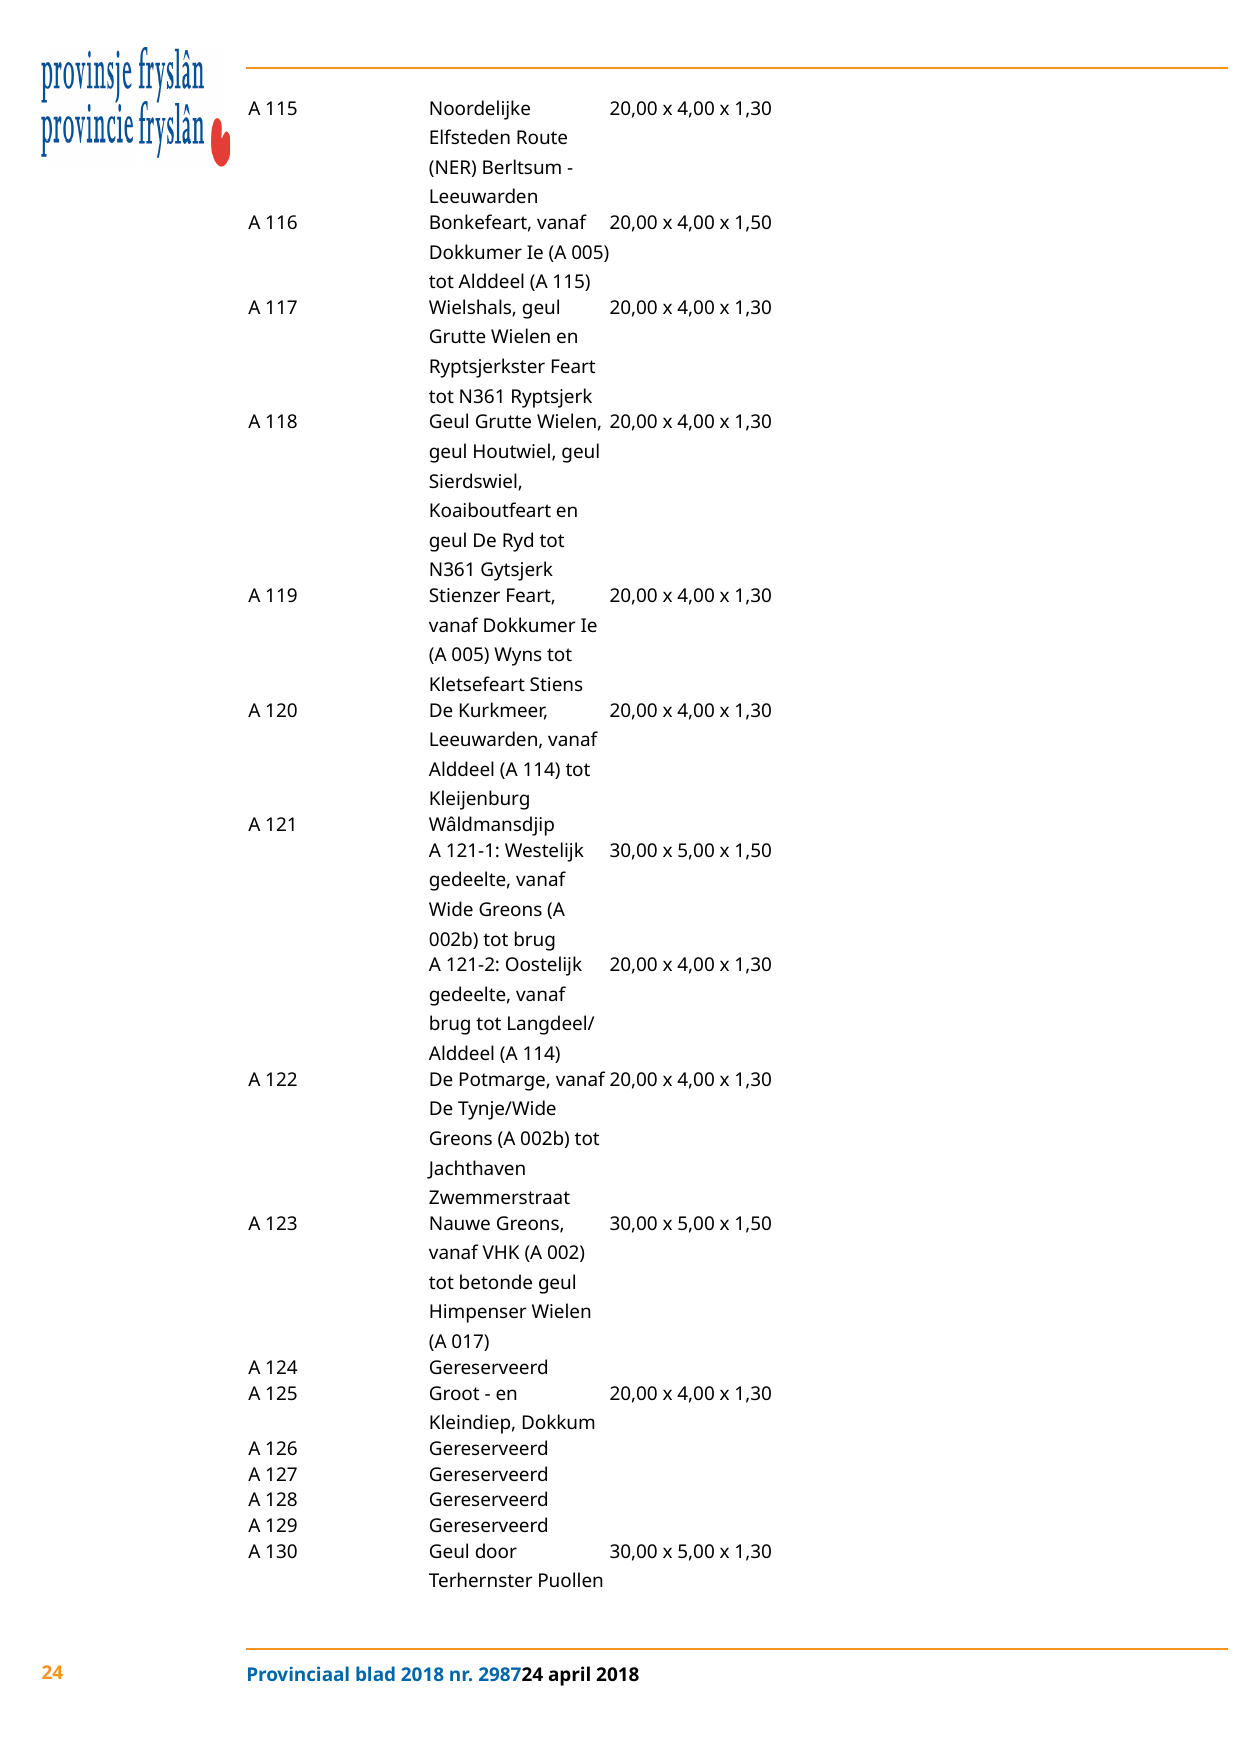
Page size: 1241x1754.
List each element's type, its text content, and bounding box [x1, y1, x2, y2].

table_cell [971, 294, 1152, 409]
table_cell A 126 [248, 1435, 429, 1461]
table_cell 20,00 x 4,00 x 1,50 [609, 209, 790, 294]
table_cell [790, 697, 971, 811]
table_cell [971, 1380, 1152, 1435]
table_cell [790, 1538, 971, 1593]
table_cell A 125 [248, 1380, 429, 1435]
table_cell A 115 [248, 95, 429, 209]
table_cell Geul door Terhernster Puollen [429, 1538, 609, 1593]
table_cell Stienzer Feart, vanaf Dokkumer Ie (A 005) Wyns tot Kletsefeart Stiens [429, 582, 609, 697]
table_cell Gereserveerd [429, 1512, 609, 1538]
table_cell 20,00 x 4,00 x 1,30 [609, 1380, 790, 1435]
table_cell A 128 [248, 1487, 429, 1512]
table_cell 30,00 x 5,00 x 1,50 [609, 837, 790, 951]
table_cell [971, 1487, 1152, 1512]
table_cell [790, 951, 971, 1066]
table_cell [790, 1435, 971, 1461]
table_cell [609, 1487, 790, 1512]
table_cell [790, 811, 971, 837]
table_cell A 121 [248, 811, 429, 837]
table_cell De Potmarge, vanaf De Tynje/Wide Greons (A 002b) tot Jachthaven Zwemmerstraat [429, 1066, 609, 1210]
table_cell A 123 [248, 1210, 429, 1354]
table_cell Gereserveerd [429, 1461, 609, 1487]
table_cell A 127 [248, 1461, 429, 1487]
table_cell Wielshals, geul Grutte Wielen en Ryptsjerkster Feart tot N361 Ryptsjerk [429, 294, 609, 409]
table_cell 30,00 x 5,00 x 1,50 [609, 1210, 790, 1354]
table_cell 20,00 x 4,00 x 1,30 [609, 582, 790, 697]
table_cell 30,00 x 5,00 x 1,30 [609, 1538, 790, 1593]
table_cell [790, 1066, 971, 1210]
table_cell [971, 582, 1152, 697]
table_cell [609, 1435, 790, 1461]
table_cell [609, 1461, 790, 1487]
table_cell [790, 95, 971, 209]
table_cell [609, 811, 790, 837]
table_cell 20,00 x 4,00 x 1,30 [609, 1066, 790, 1210]
table_cell Noordelijke Elfsteden Route (NER) Berltsum - Leeuwarden [429, 95, 609, 209]
table_cell [609, 1354, 790, 1380]
table_cell 20,00 x 4,00 x 1,30 [609, 697, 790, 811]
table_cell [971, 1461, 1152, 1487]
table_cell Groot - en Kleindiep, Dokkum [429, 1380, 609, 1435]
table_cell [790, 1461, 971, 1487]
table_cell [971, 209, 1152, 294]
table_cell [971, 697, 1152, 811]
table_cell [971, 409, 1152, 582]
table_cell [971, 1066, 1152, 1210]
picture [41, 47, 231, 172]
table_cell Nauwe Greons, vanaf VHK (A 002) tot betonde geul Himpenser Wielen (A 017) [429, 1210, 609, 1354]
table_cell Gereserveerd [429, 1487, 609, 1512]
table_cell Gereserveerd [429, 1354, 609, 1380]
table_cell A 118 [248, 409, 429, 582]
table_cell [971, 1354, 1152, 1380]
table_cell 20,00 x 4,00 x 1,30 [609, 95, 790, 209]
table_cell [790, 1354, 971, 1380]
table_cell A 117 [248, 294, 429, 409]
table_cell [790, 294, 971, 409]
table_cell [971, 837, 1152, 951]
table_cell [248, 951, 429, 1066]
table_cell A 121-2: Oostelijk gedeelte, vanaf brug tot Langdeel/ Alddeel (A 114) [429, 951, 609, 1066]
table_cell [790, 582, 971, 697]
table_cell 20,00 x 4,00 x 1,30 [609, 409, 790, 582]
table_cell [971, 951, 1152, 1066]
table_cell [248, 837, 429, 951]
table_cell A 121-1: Westelijk gedeelte, vanaf Wide Greons (A 002b) tot brug [429, 837, 609, 951]
table_cell [971, 1435, 1152, 1461]
table_cell A 124 [248, 1354, 429, 1380]
table_cell 20,00 x 4,00 x 1,30 [609, 951, 790, 1066]
table_cell [971, 95, 1152, 209]
table_cell [790, 209, 971, 294]
table_cell 20,00 x 4,00 x 1,30 [609, 294, 790, 409]
table_cell [971, 1538, 1152, 1593]
table_cell A 129 [248, 1512, 429, 1538]
table_cell [790, 1487, 971, 1512]
table_cell [790, 1210, 971, 1354]
table_cell [790, 1380, 971, 1435]
table_cell A 120 [248, 697, 429, 811]
table_cell A 119 [248, 582, 429, 697]
table_cell [971, 1210, 1152, 1354]
table_cell A 116 [248, 209, 429, 294]
table_cell [971, 1512, 1152, 1538]
table_cell A 122 [248, 1066, 429, 1210]
table_cell [790, 1512, 971, 1538]
table_cell A 130 [248, 1538, 429, 1593]
table_cell [790, 409, 971, 582]
table_cell [790, 837, 971, 951]
table_cell Bonkefeart, vanaf Dokkumer Ie (A 005) tot Alddeel (A 115) [429, 209, 609, 294]
table_cell Gereserveerd [429, 1435, 609, 1461]
table_cell De Kurkmeer, Leeuwarden, vanaf Alddeel (A 114) tot Kleijenburg [429, 697, 609, 811]
table_cell Wâldmansdjip [429, 811, 609, 837]
table_cell Geul Grutte Wielen, geul Houtwiel, geul Sierdswiel, Koaiboutfeart en geul De Ryd tot N361 Gytsjerk [429, 409, 609, 582]
table_cell [609, 1512, 790, 1538]
